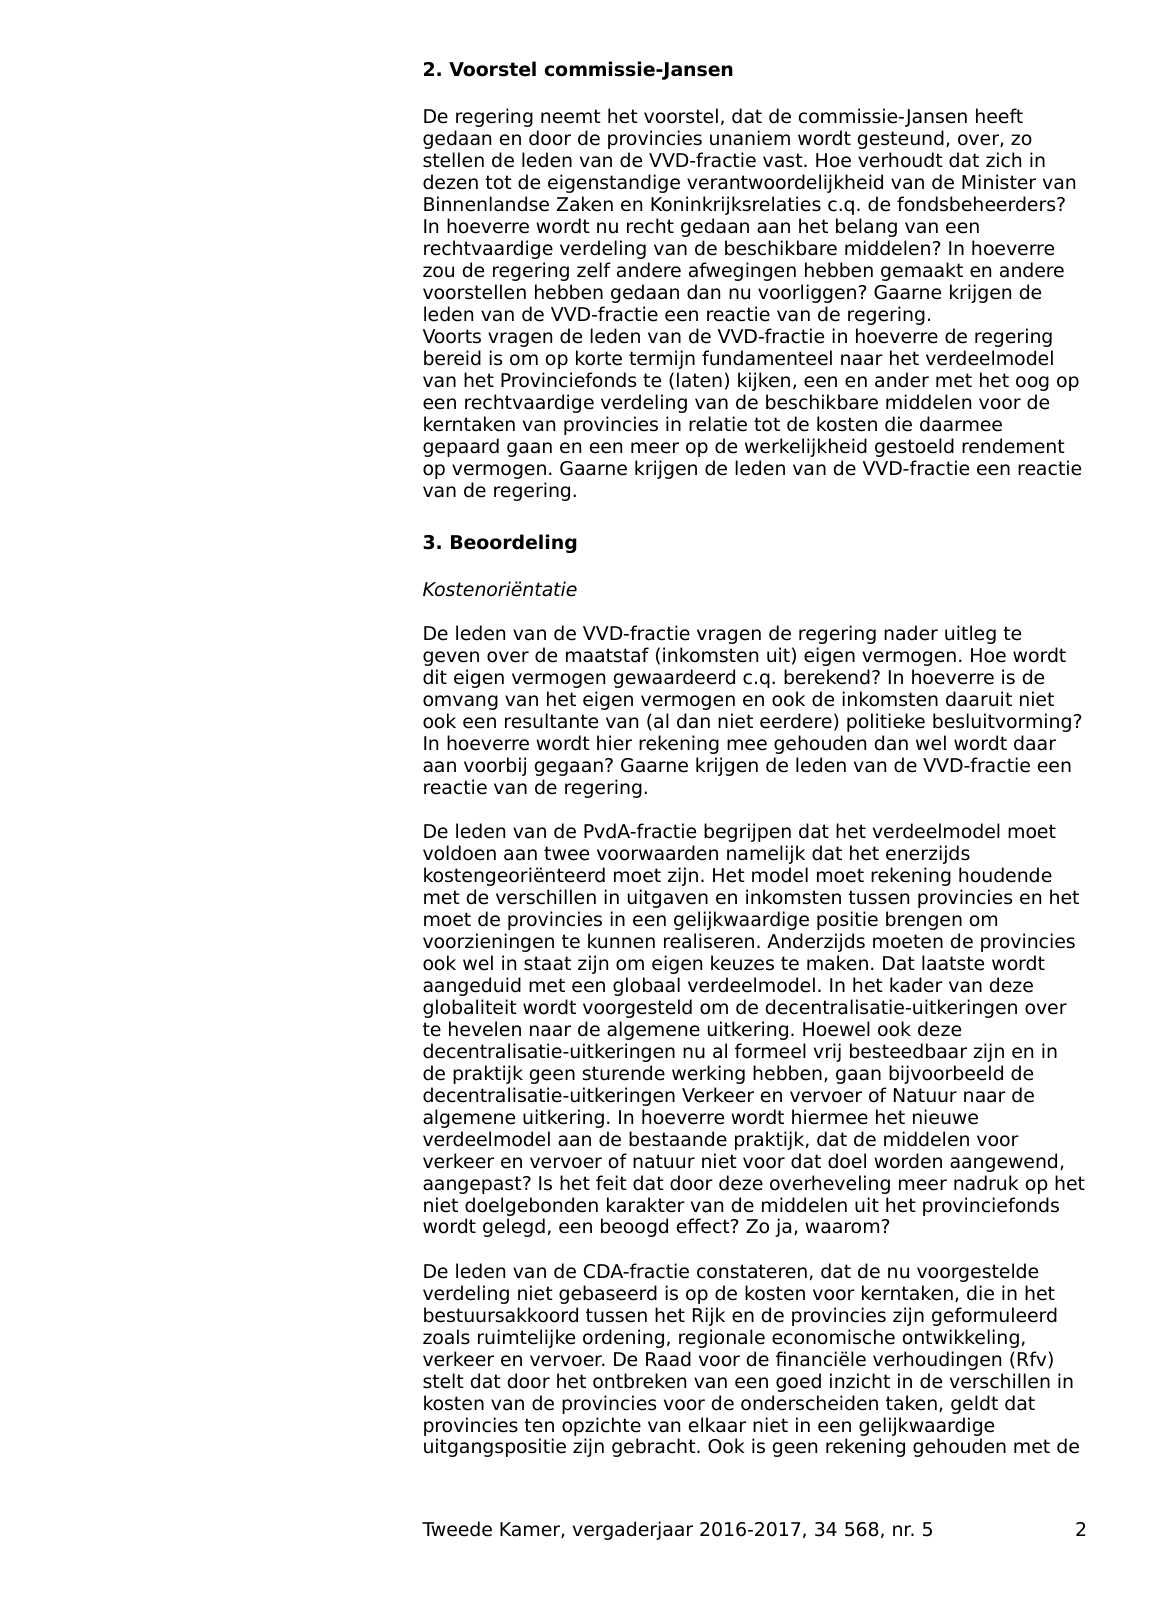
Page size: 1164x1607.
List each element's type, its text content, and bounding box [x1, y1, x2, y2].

text De leden van de PvdA-fractie begrijpen dat het verdeelmodel moet voldoen aan twee voorwaarden namelijk dat het enerzijds kostengeoriënteerd moet zijn. Het model moet rekening houdende met de verschillen in uitgaven en inkomsten tussen provincies en het moet de provincies in een gelijkwaardige positie brengen om voorzieningen te kunnen realiseren. Anderzijds moeten de provincies ook wel in staat zijn om eigen keuzes te maken. Dat laatste wordt aangeduid met een globaal verdeelmodel. In het kader van deze globaliteit wordt voorgesteld om de decentralisatie-uitkeringen over te hevelen naar de algemene uitkering. Hoewel ook deze decentralisatie-uitkeringen nu al formeel vrij besteedbaar zijn en in de praktijk geen sturende werking hebben, gaan bijvoorbeeld de decentralisatie-uitkeringen Verkeer en vervoer of Natuur naar de algemene uitkering. In hoeverre wordt hiermee het nieuwe verdeelmodel aan de bestaande praktijk, dat de middelen voor verkeer en vervoer of natuur niet voor dat doel worden aangewend, aangepast? Is het feit dat door deze overheveling meer nadruk op het niet doelgebonden karakter van de middelen uit het provinciefonds wordt gelegd, een beoogd effect? Zo ja, waarom? [422, 821, 1087, 1238]
text De regering neemt het voorstel, dat de commissie-Jansen heeft gedaan en door de provincies unaniem wordt gesteund, over, zo stellen de leden van de VVD-fractie vast. Hoe verhoudt dat zich in dezen tot de eigenstandige verantwoordelijkheid van de Minister van Binnenlandse Zaken en Koninkrijksrelaties c.q. de fondsbeheerders? In hoeverre wordt nu recht gedaan aan het belang van een rechtvaardige verdeling van de beschikbare middelen? In hoeverre zou de regering zelf andere afwegingen hebben gemaakt en andere voorstellen hebben gedaan dan nu voorliggen? Gaarne krijgen de leden van de VVD-fractie een reactie van de regering. [422, 106, 1087, 326]
text Voorts vragen de leden van de VVD-fractie in hoeverre de regering bereid is om op korte termijn fundamenteel naar het verdeelmodel van het Provinciefonds te (laten) kijken, een en ander met het oog op een rechtvaardige verdeling van de beschikbare middelen voor de kerntaken van provincies in relatie tot de kosten die daarmee gepaard gaan en een meer op de werkelijkheid gestoeld rendement op vermogen. Gaarne krijgen de leden van de VVD-fractie een reactie van de regering. [422, 326, 1087, 502]
subtitle 3. Beoordeling [422, 532, 1087, 554]
subtitle Kostenoriëntatie [422, 579, 1087, 601]
text De leden van de VVD-fractie vragen de regering nader uitleg te geven over de maatstaf (inkomsten uit) eigen vermogen. Hoe wordt dit eigen vermogen gewaardeerd c.q. berekend? In hoeverre is de omvang van het eigen vermogen en ook de inkomsten daaruit niet ook een resultante van (al dan niet eerdere) politieke besluitvorming? In hoeverre wordt hier rekening mee gehouden dan wel wordt daar aan voorbij gegaan? Gaarne krijgen de leden van de VVD-fractie een reactie van de regering. [422, 623, 1087, 799]
text De leden van de CDA-fractie constateren, dat de nu voorgestelde verdeling niet gebaseerd is op de kosten voor kerntaken, die in het bestuursakkoord tussen het Rijk en de provincies zijn geformuleerd zoals ruimtelijke ordening, regionale economische ontwikkeling, verkeer en vervoer. De Raad voor de financiële verhoudingen (Rfv) stelt dat door het ontbreken van een goed inzicht in de verschillen in kosten van de provincies voor de onderscheiden taken, geldt dat provincies ten opzichte van elkaar niet in een gelijkwaardige uitgangspositie zijn gebracht. Ook is geen rekening gehouden met de [422, 1261, 1087, 1458]
subtitle 2. Voorstel commissie-Jansen [422, 59, 1087, 81]
